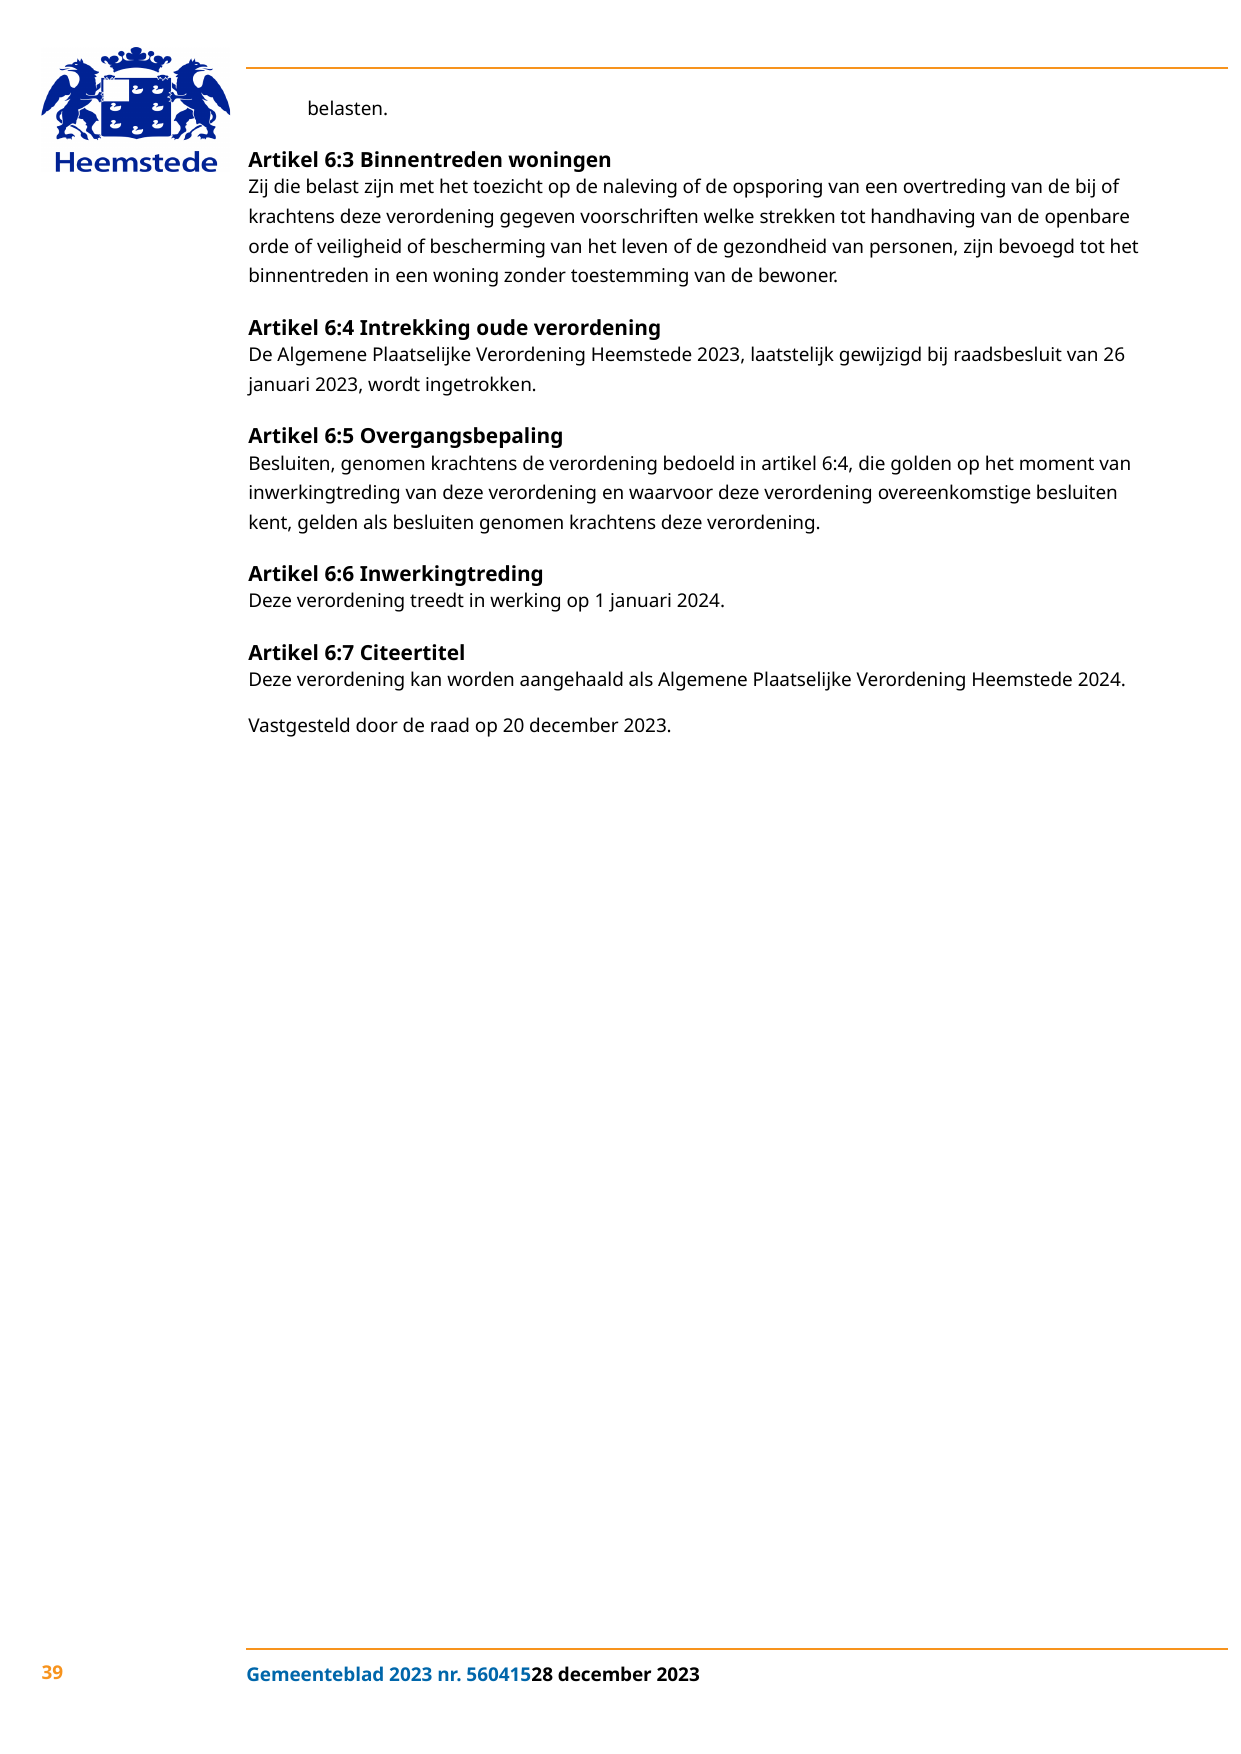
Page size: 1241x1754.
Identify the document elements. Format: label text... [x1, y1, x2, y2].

text Artikel 6:7 Citeertitel [248, 638, 1152, 667]
text Artikel 6:5 Overgangsbepaling [248, 421, 1152, 450]
text Artikel 6:3 Binnentreden woningen [248, 145, 1152, 174]
list belasten. [248, 95, 1152, 121]
picture [41, 47, 231, 172]
text Vastgesteld door de raad op 20 december 2023. [248, 712, 1152, 738]
text Artikel 6:4 Intrekking oude verordening [248, 313, 1152, 341]
text Deze verordening treedt in werking op 1 januari 2024. [248, 588, 1152, 613]
text Artikel 6:6 Inwerkingtreding [248, 559, 1152, 588]
text Zij die belast zijn met het toezicht op de naleving of de opsporing van een overtreding van de bij of krachtens deze verordening gegeven voorschriften welke strekken tot handhaving van de openbare orde of veiligheid of bescherming van het leven of de gezondheid van personen, zijn bevoegd tot het binnentreden in een woning zonder toestemming van de bewoner. [248, 174, 1152, 288]
text De Algemene Plaatselijke Verordening Heemstede 2023, laatstelijk gewijzigd bij raadsbesluit van 26 januari 2023, wordt ingetrokken. [248, 341, 1152, 397]
text Besluiten, genomen krachtens de verordening bedoeld in artikel 6:4, die golden op het moment van inwerkingtreding van deze verordening en waarvoor deze verordening overeenkomstige besluiten kent, gelden als besluiten genomen krachtens deze verordening. [248, 450, 1152, 534]
text Deze verordening kan worden aangehaald als Algemene Plaatselijke Verordening Heemstede 2024. [248, 667, 1152, 692]
